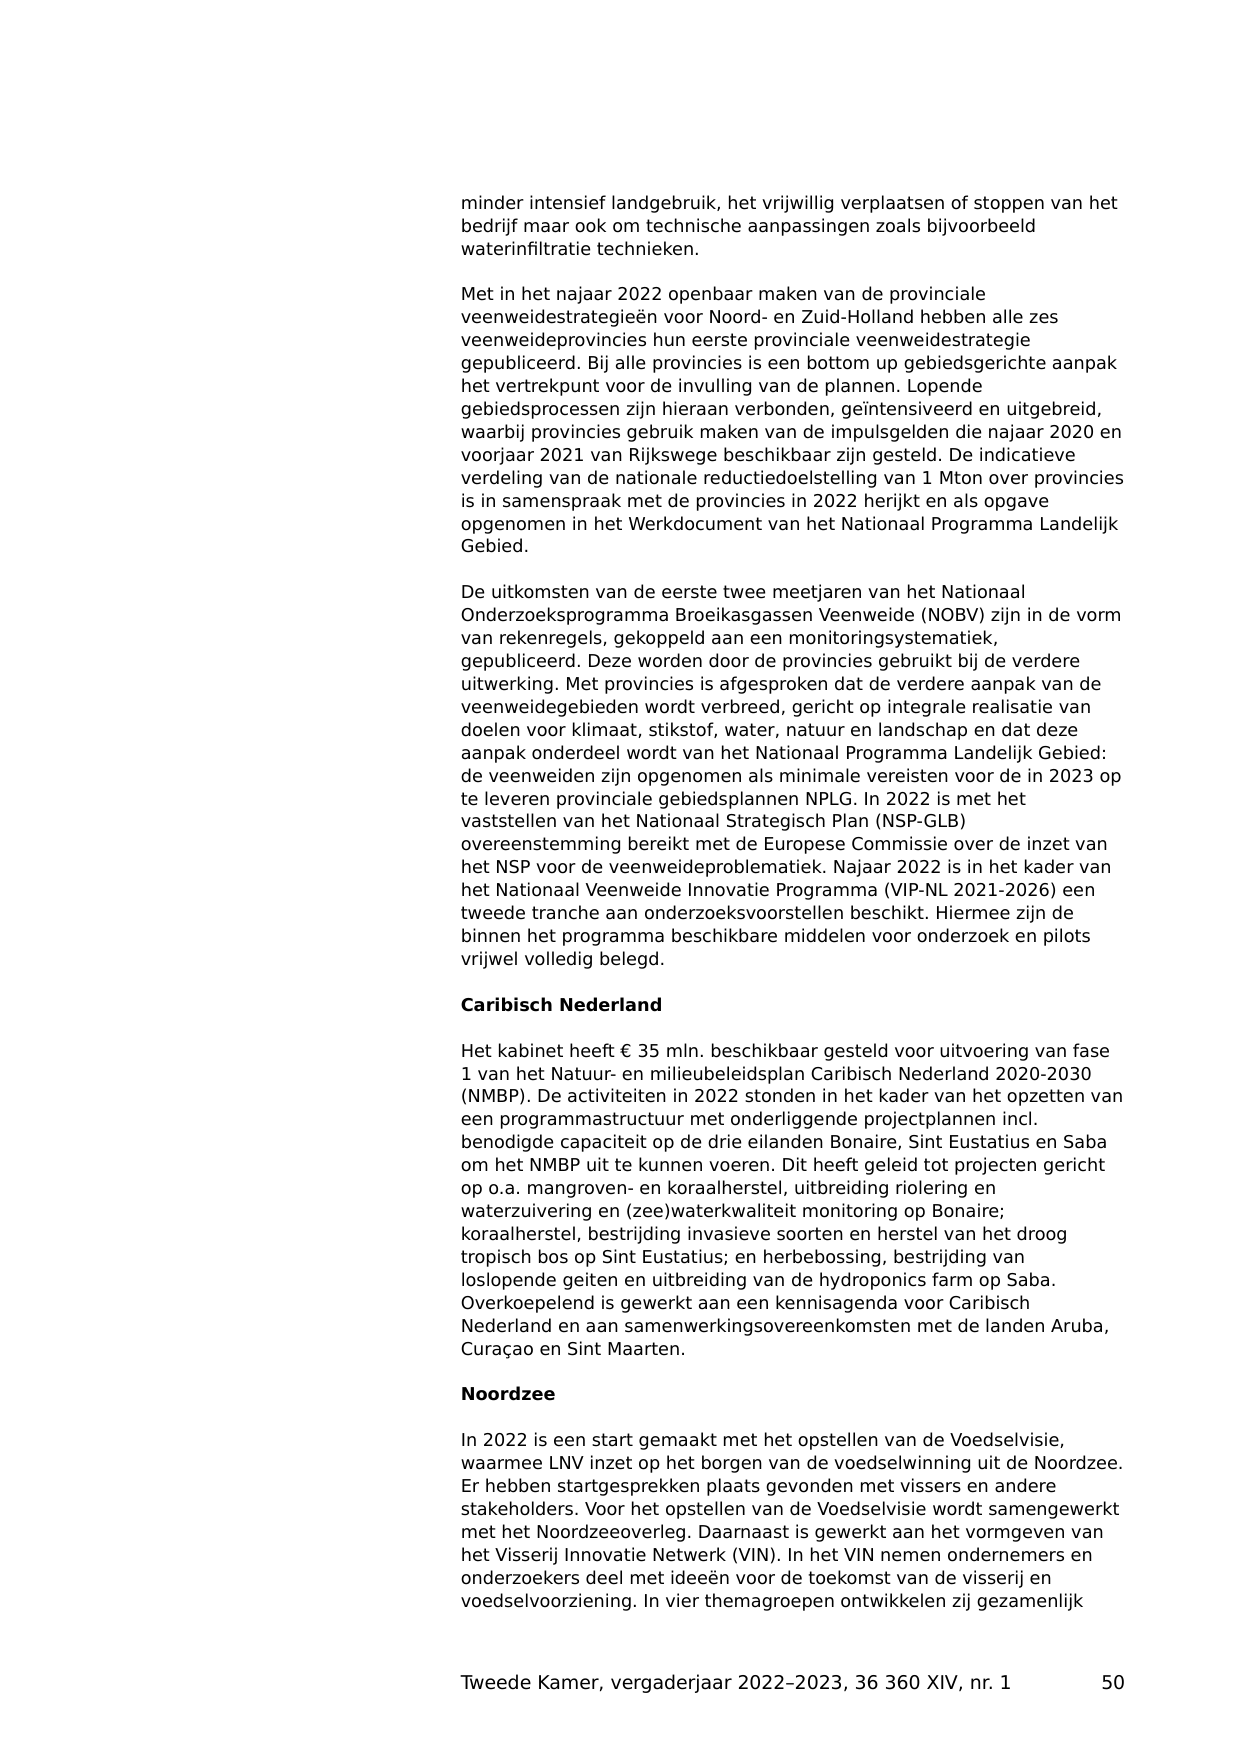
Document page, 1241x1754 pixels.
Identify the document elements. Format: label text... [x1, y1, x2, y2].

text Met in het najaar 2022 openbaar maken van de provinciale veenweidestrategieën voor Noord- en Zuid-Holland hebben alle zes veenweideprovincies hun eerste provinciale veenweidestrategie gepubliceerd. Bij alle provincies is een bottom up gebiedsgerichte aanpak het vertrekpunt voor de invulling van de plannen. Lopende gebiedsprocessen zijn hieraan verbonden, geïntensiveerd en uitgebreid, waarbij provincies gebruik maken van de impulsgelden die najaar 2020 en voorjaar 2021 van Rijkswege beschikbaar zijn gesteld. De indicatieve verdeling van de nationale reductiedoelstelling van 1 Mton over provincies is in samenspraak met de provincies in 2022 herijkt en als opgave opgenomen in het Werkdocument van het Nationaal Programma Landelijk Gebied. [461, 282, 1125, 557]
text minder intensief landgebruik, het vrijwillig verplaatsen of stoppen van het bedrijf maar ook om technische aanpassingen zoals bijvoorbeeld waterinfiltratie technieken. [461, 191, 1125, 259]
text Noordzee [461, 1382, 1125, 1405]
text In 2022 is een start gemaakt met het opstellen van de Voedselvisie, waarmee LNV inzet op het borgen van de voedselwinning uit de Noordzee. Er hebben startgesprekken plaats gevonden met vissers en andere stakeholders. Voor het opstellen van de Voedselvisie wordt samengewerkt met het Noordzeeoverleg. Daarnaast is gewerkt aan het vormgeven van het Visserij Innovatie Netwerk (VIN). In het VIN nemen ondernemers en onderzoekers deel met ideeën voor de toekomst van de visserij en voedselvoorziening. In vier themagroepen ontwikkelen zij gezamenlijk [461, 1428, 1125, 1612]
text Caribisch Nederland [461, 993, 1125, 1016]
text De uitkomsten van de eerste twee meetjaren van het Nationaal Onderzoeksprogramma Broeikasgassen Veenweide (NOBV) zijn in de vorm van rekenregels, gekoppeld aan een monitoringsystematiek, gepubliceerd. Deze worden door de provincies gebruikt bij de verdere uitwerking. Met provincies is afgesproken dat de verdere aanpak van de veenweidegebieden wordt verbreed, gericht op integrale realisatie van doelen voor klimaat, stikstof, water, natuur en landschap en dat deze aanpak onderdeel wordt van het Nationaal Programma Landelijk Gebied: de veenweiden zijn opgenomen als minimale vereisten voor de in 2023 op te leveren provinciale gebiedsplannen NPLG. In 2022 is met het vaststellen van het Nationaal Strategisch Plan (NSP-GLB) overeenstemming bereikt met de Europese Commissie over de inzet van het NSP voor de veenweideproblematiek. Najaar 2022 is in het kader van het Nationaal Veenweide Innovatie Programma (VIP-NL 2021-2026) een tweede tranche aan onderzoeksvoorstellen beschikt. Hiermee zijn de binnen het programma beschikbare middelen voor onderzoek en pilots vrijwel volledig belegd. [461, 580, 1125, 970]
text Het kabinet heeft € 35 mln. beschikbaar gesteld voor uitvoering van fase 1 van het Natuur- en milieubeleidsplan Caribisch Nederland 2020-2030 (NMBP). De activiteiten in 2022 stonden in het kader van het opzetten van een programmastructuur met onderliggende projectplannen incl. benodigde capaciteit op de drie eilanden Bonaire, Sint Eustatius en Saba om het NMBP uit te kunnen voeren. Dit heeft geleid tot projecten gericht op o.a. mangroven- en koraalherstel, uitbreiding riolering en waterzuivering en (zee)waterkwaliteit monitoring op Bonaire; koraalherstel, bestrijding invasieve soorten en herstel van het droog tropisch bos op Sint Eustatius; en herbebossing, bestrijding van loslopende geiten en uitbreiding van de hydroponics farm op Saba. Overkoepelend is gewerkt aan een kennisagenda voor Caribisch Nederland en aan samenwerkingsovereenkomsten met de landen Aruba, Curaçao en Sint Maarten. [461, 1039, 1125, 1359]
